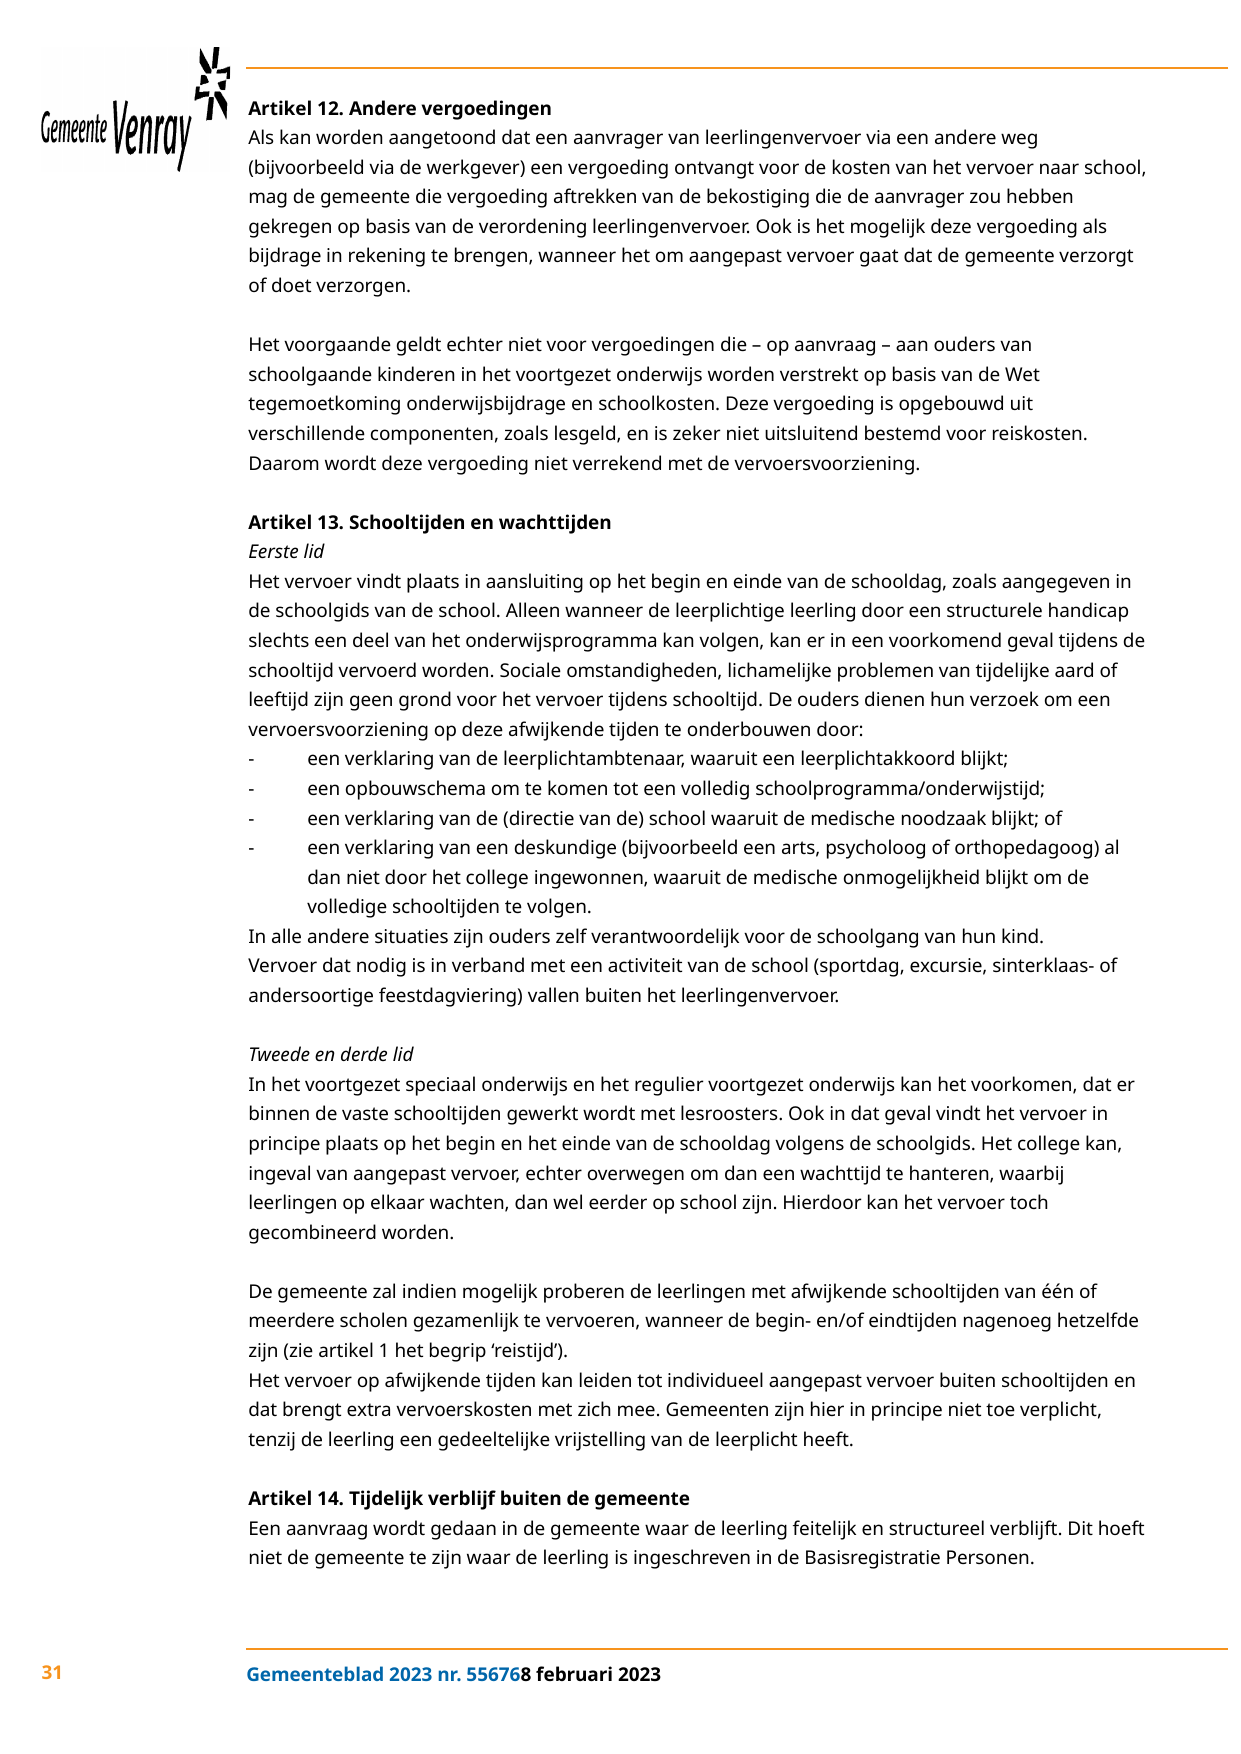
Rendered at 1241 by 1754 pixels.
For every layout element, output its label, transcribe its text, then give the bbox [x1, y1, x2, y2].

text Het voorgaande geldt echter niet voor vergoedingen die – op aanvraag – aan ouders van schoolgaande kinderen in het voortgezet onderwijs worden verstrekt op basis van de Wet tegemoetkoming onderwijsbijdrage en schoolkosten. Deze vergoeding is opgebouwd uit verschillende componenten, zoals lesgeld, en is zeker niet uitsluitend bestemd voor reiskosten. [248, 331, 1152, 446]
text Het vervoer op afwijkende tijden kan leiden tot individueel aangepast vervoer buiten schooltijden en dat brengt extra vervoerskosten met zich mee. Gemeenten zijn hier in principe niet toe verplicht, tenzij de leerling een gedeeltelijke vrijstelling van de leerplicht heeft. [248, 1367, 1152, 1452]
text In alle andere situaties zijn ouders zelf verantwoordelijk voor de schoolgang van hun kind. [248, 923, 1152, 949]
text De gemeente zal indien mogelijk proberen de leerlingen met afwijkende schooltijden van één of meerdere scholen gezamenlijk te vervoeren, wanneer de begin- en/of eindtijden nagenoeg hetzelfde zijn (zie artikel 1 het begrip ‘reistijd’). [248, 1278, 1152, 1363]
list een verklaring van de (directie van de) school waaruit de medische noodzaak blijkt; of [248, 805, 1152, 831]
text Artikel 12. Andere vergoedingen [248, 95, 1152, 121]
list een verklaring van de leerplichtambtenaar, waaruit een leerplichtakkoord blijkt; [248, 746, 1152, 771]
text Tweede en derde lid [248, 1041, 1152, 1067]
picture [41, 47, 231, 172]
text Artikel 13. Schooltijden en wachttijden [248, 509, 1152, 535]
text Het vervoer vindt plaats in aansluiting op het begin en einde van de schooldag, zoals aangegeven in de schoolgids van de school. Alleen wanneer de leerplichtige leerling door een structurele handicap slechts een deel van het onderwijsprogramma kan volgen, kan er in een voorkomend geval tijdens de schooltijd vervoerd worden. Sociale omstandigheden, lichamelijke problemen van tijdelijke aard of leeftijd zijn geen grond voor het vervoer tijdens schooltijd. De ouders dienen hun verzoek om een vervoersvoorziening op deze afwijkende tijden te onderbouwen door: [248, 568, 1152, 742]
text Daarom wordt deze vergoeding niet verrekend met de vervoersvoorziening. [248, 450, 1152, 476]
list een opbouwschema om te komen tot een volledig schoolprogramma/onderwijstijd; [248, 775, 1152, 801]
text In het voortgezet speciaal onderwijs en het regulier voortgezet onderwijs kan het voorkomen, dat er binnen de vaste schooltijden gewerkt wordt met lesroosters. Ook in dat geval vindt het vervoer in principe plaats op het begin en het einde van de schooldag volgens de schoolgids. Het college kan, ingeval van aangepast vervoer, echter overwegen om dan een wachttijd te hanteren, waarbij leerlingen op elkaar wachten, dan wel eerder op school zijn. Hierdoor kan het vervoer toch gecombineerd worden. [248, 1071, 1152, 1245]
text Eerste lid [248, 538, 1152, 564]
text Vervoer dat nodig is in verband met een activiteit van de school (sportdag, excursie, sinterklaas- of andersoortige feestdagviering) vallen buiten het leerlingenvervoer. [248, 953, 1152, 1008]
text Als kan worden aangetoond dat een aanvrager van leerlingenvervoer via een andere weg (bijvoorbeeld via de werkgever) een vergoeding ontvangt voor de kosten van het vervoer naar school, mag de gemeente die vergoeding aftrekken van de bekostiging die de aanvrager zou hebben gekregen op basis van de verordening leerlingenvervoer. Ook is het mogelijk deze vergoeding als bijdrage in rekening te brengen, wanneer het om aangepast vervoer gaat dat de gemeente verzorgt of doet verzorgen. [248, 124, 1152, 298]
text Artikel 14. Tijdelijk verblijf buiten de gemeente [248, 1485, 1152, 1511]
list een verklaring van een deskundige (bijvoorbeeld een arts, psycholoog of orthopedagoog) al dan niet door het college ingewonnen, waaruit de medische onmogelijkheid blijkt om de volledige schooltijden te volgen. [248, 834, 1152, 919]
text Een aanvraag wordt gedaan in de gemeente waar de leerling feitelijk en structureel verblijft. Dit hoeft niet de gemeente te zijn waar de leerling is ingeschreven in de Basisregistratie Personen. [248, 1515, 1152, 1570]
